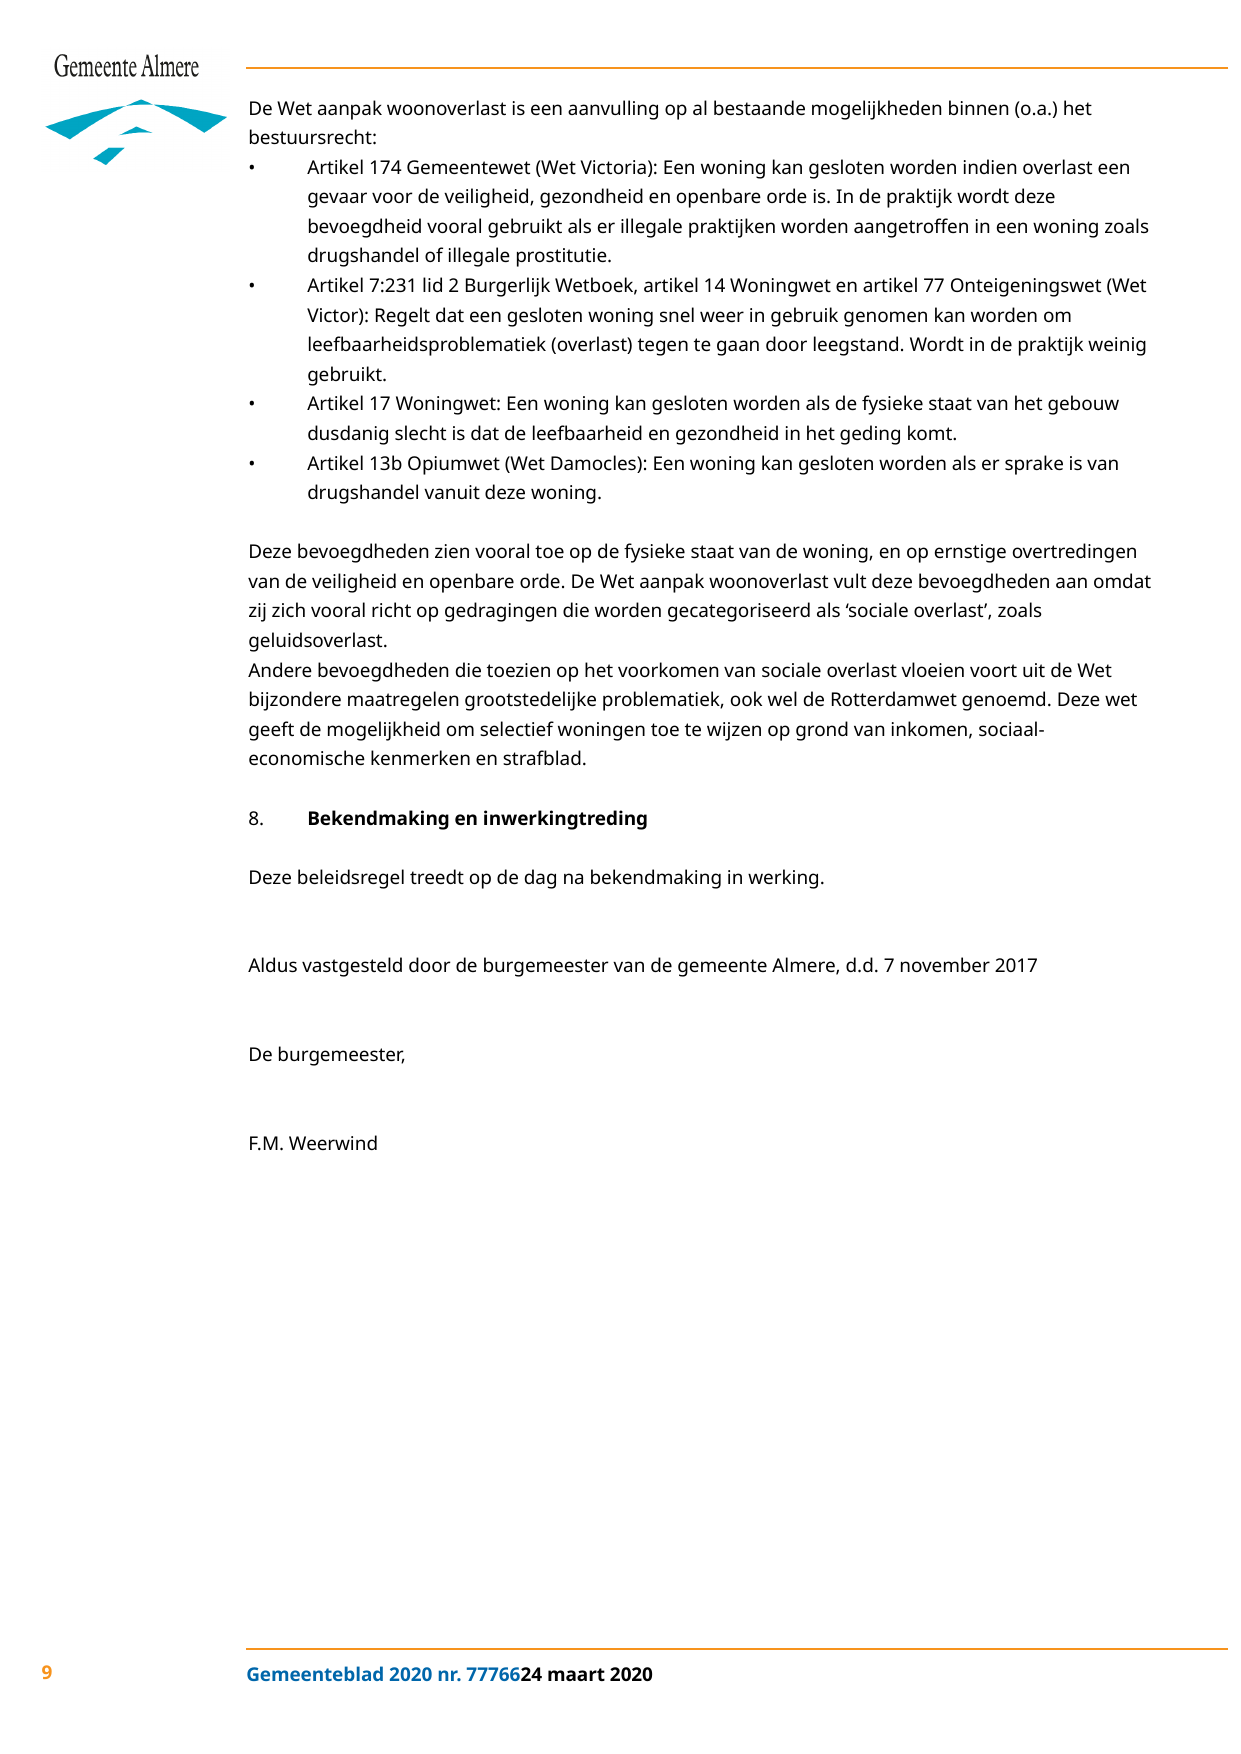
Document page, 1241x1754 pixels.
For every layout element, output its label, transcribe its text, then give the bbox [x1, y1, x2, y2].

list Bekendmaking en inwerkingtreding [248, 805, 1152, 831]
list Artikel 13b Opiumwet (Wet Damocles): Een woning kan gesloten worden als er sprake is van drugshandel vanuit deze woning. [248, 450, 1152, 505]
text Deze beleidsregel treedt op de dag na bekendmaking in werking. [248, 864, 1152, 890]
text Andere bevoegdheden die toezien op het voorkomen van sociale overlast vloeien voort uit de Wet bijzondere maatregelen grootstedelijke problematiek, ook wel de Rotterdamwet genoemd. Deze wet geeft de mogelijkheid om selectief woningen toe te wijzen op grond van inkomen, sociaal- economische kenmerken en strafblad. [248, 657, 1152, 771]
text F.M. Weerwind [248, 1130, 1152, 1156]
picture [41, 47, 231, 172]
list Artikel 174 Gemeentewet (Wet Victoria): Een woning kan gesloten worden indien overlast een gevaar voor de veiligheid, gezondheid en openbare orde is. In de praktijk wordt deze bevoegdheid vooral gebruikt als er illegale praktijken worden aangetroffen in een woning zoals drugshandel of illegale prostitutie. [248, 154, 1152, 268]
list Artikel 17 Woningwet: Een woning kan gesloten worden als de fysieke staat van het gebouw dusdanig slecht is dat de leefbaarheid en gezondheid in het geding komt. [248, 391, 1152, 446]
list Artikel 7:231 lid 2 Burgerlijk Wetboek, artikel 14 Woningwet en artikel 77 Onteigeningswet (Wet Victor): Regelt dat een gesloten woning snel weer in gebruik genomen kan worden om leefbaarheidsproblematiek (overlast) tegen te gaan door leegstand. Wordt in de praktijk weinig gebruikt. [248, 272, 1152, 387]
text De Wet aanpak woonoverlast is een aanvulling op al bestaande mogelijkheden binnen (o.a.) het bestuursrecht: [248, 95, 1152, 150]
text Deze bevoegdheden zien vooral toe op de fysieke staat van de woning, en op ernstige overtredingen van de veiligheid en openbare orde. De Wet aanpak woonoverlast vult deze bevoegdheden aan omdat zij zich vooral richt op gedragingen die worden gecategoriseerd als ‘sociale overlast’, zoals geluidsoverlast. [248, 538, 1152, 653]
text De burgemeester, [248, 1041, 1152, 1067]
text Aldus vastgesteld door de burgemeester van de gemeente Almere, d.d. 7 november 2017 [248, 953, 1152, 978]
